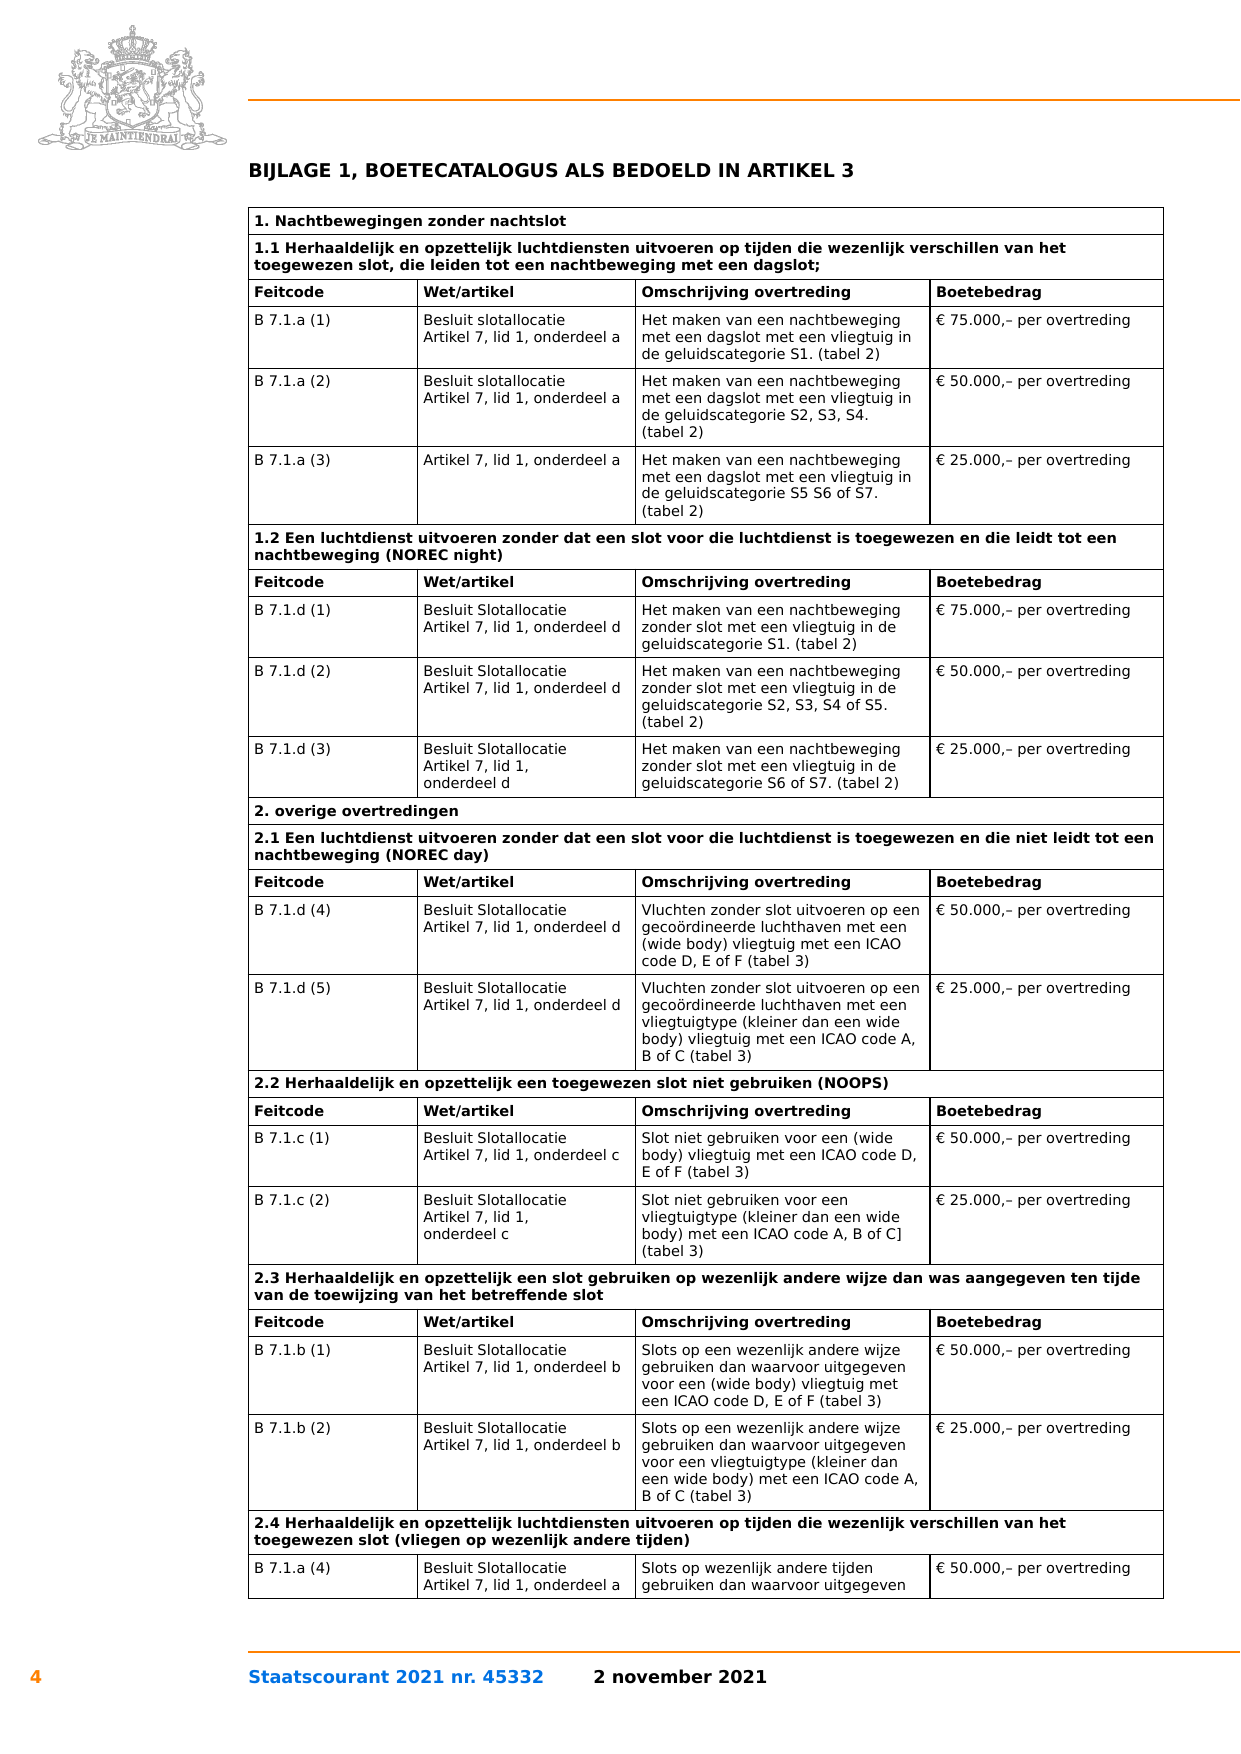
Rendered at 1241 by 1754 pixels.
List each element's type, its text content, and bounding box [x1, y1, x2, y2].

table_cell Vluchten zonder slot uitvoeren op een gecoördineerde luchthaven met een vliegtuigtype (kleiner dan een wide body) vliegtuig met een ICAO code A, B of C (tabel 3) [636, 975, 929, 1070]
table_cell Slots op een wezenlijk andere wijze gebruiken dan waarvoor uitgegeven voor een (wide body) vliegtuig met een ICAO code D, E of F (tabel 3) [636, 1337, 929, 1414]
table_cell Boetebedrag [931, 1098, 1163, 1124]
table_cell € 25.000,– per overtreding [931, 1415, 1163, 1509]
table_cell Slot niet gebruiken voor een vliegtuigtype (kleiner dan een wide body) met een ICAO code A, B of C] (tabel 3) [636, 1187, 929, 1264]
table_cell Het maken van een nachtbeweging zonder slot met een vliegtuig in de geluidscategorie S2, S3, S4 of S5. (tabel 2) [636, 658, 929, 736]
table_cell € 50.000,– per overtreding [931, 658, 1163, 736]
table_cell Boetebedrag [931, 870, 1163, 896]
table_cell Besluit slotallocatie Artikel 7, lid 1, onderdeel a [418, 369, 635, 446]
table_cell B 7.1.d (3) [249, 737, 417, 797]
table_cell Feitcode [249, 280, 417, 306]
table_cell B 7.1.b (1) [249, 1337, 417, 1414]
table_cell Boetebedrag [931, 570, 1163, 596]
table_cell Besluit Slotallocatie Artikel 7, lid 1, onderdeel d [418, 597, 635, 657]
table_cell Wet/artikel [418, 1098, 635, 1124]
table_cell Artikel 7, lid 1, onderdeel a [418, 447, 635, 524]
table_cell Besluit slotallocatie Artikel 7, lid 1, onderdeel a [418, 307, 635, 367]
table_cell 1.2 Een luchtdienst uitvoeren zonder dat een slot voor die luchtdienst is toegewezen en die leidt tot een nachtbeweging (NOREC night) [249, 525, 1163, 568]
table_cell € 75.000,– per overtreding [931, 597, 1163, 657]
table_cell 1.1 Herhaaldelijk en opzettelijk luchtdiensten uitvoeren op tijden die wezenlijk verschillen van het toegewezen slot, die leiden tot een nachtbeweging met een dagslot; [249, 235, 1163, 279]
table_cell € 25.000,– per overtreding [931, 1187, 1163, 1264]
table_cell Boetebedrag [931, 280, 1163, 306]
table_cell B 7.1.d (5) [249, 975, 417, 1070]
table_cell Boetebedrag [931, 1310, 1163, 1336]
table_cell Omschrijving overtreding [636, 870, 929, 896]
table_cell Feitcode [249, 870, 417, 896]
table_cell Besluit Slotallocatie Artikel 7, lid 1, onderdeel a [418, 1555, 635, 1598]
table_cell Besluit Slotallocatie Artikel 7, lid 1, onderdeel d [418, 975, 635, 1070]
table_cell B 7.1.a (1) [249, 307, 417, 367]
table_cell B 7.1.c (1) [249, 1126, 417, 1186]
table_cell Besluit Slotallocatie Artikel 7, lid 1, onderdeel c [418, 1126, 635, 1186]
table_cell 2.2 Herhaaldelijk en opzettelijk een toegewezen slot niet gebruiken (NOOPS) [249, 1071, 1163, 1097]
table_cell € 25.000,– per overtreding [931, 447, 1163, 524]
table_cell Besluit Slotallocatie Artikel 7, lid 1, onderdeel d [418, 737, 635, 797]
table_cell € 25.000,– per overtreding [931, 737, 1163, 797]
table_cell 2.4 Herhaaldelijk en opzettelijk luchtdiensten uitvoeren op tijden die wezenlijk verschillen van het toegewezen slot (vliegen op wezenlijk andere tijden) [249, 1511, 1163, 1554]
table_cell Omschrijving overtreding [636, 1098, 929, 1124]
table_cell B 7.1.a (3) [249, 447, 417, 524]
table_cell Het maken van een nachtbeweging met een dagslot met een vliegtuig in de geluidscategorie S1. (tabel 2) [636, 307, 929, 367]
table_cell Vluchten zonder slot uitvoeren op een gecoördineerde luchthaven met een (wide body) vliegtuig met een ICAO code D, E of F (tabel 3) [636, 897, 929, 974]
table_cell Het maken van een nachtbeweging met een dagslot met een vliegtuig in de geluidscategorie S5 S6 of S7. (tabel 2) [636, 447, 929, 524]
table_cell € 50.000,– per overtreding [931, 1555, 1163, 1598]
table_cell Besluit Slotallocatie Artikel 7, lid 1, onderdeel b [418, 1415, 635, 1509]
table_cell € 75.000,– per overtreding [931, 307, 1163, 367]
table_cell Feitcode [249, 1098, 417, 1124]
table_cell Feitcode [249, 570, 417, 596]
table_cell B 7.1.a (4) [249, 1555, 417, 1598]
table_cell B 7.1.d (4) [249, 897, 417, 974]
table_cell Het maken van een nachtbeweging zonder slot met een vliegtuig in de geluidscategorie S1. (tabel 2) [636, 597, 929, 657]
table_cell Besluit Slotallocatie Artikel 7, lid 1, onderdeel d [418, 658, 635, 736]
table_cell 2.1 Een luchtdienst uitvoeren zonder dat een slot voor die luchtdienst is toegewezen en die niet leidt tot een nachtbeweging (NOREC day) [249, 825, 1163, 869]
table_cell 2. overige overtredingen [249, 798, 1163, 824]
table_cell B 7.1.d (1) [249, 597, 417, 657]
subtitle BIJLAGE 1, BOETECATALOGUS ALS BEDOELD IN ARTIKEL 3 [248, 160, 1163, 182]
table_cell Wet/artikel [418, 870, 635, 896]
table_cell Besluit Slotallocatie Artikel 7, lid 1, onderdeel b [418, 1337, 635, 1414]
table_cell Omschrijving overtreding [636, 1310, 929, 1336]
table_cell Slots op een wezenlijk andere wijze gebruiken dan waarvoor uitgegeven voor een vliegtuigtype (kleiner dan een wide body) met een ICAO code A, B of C (tabel 3) [636, 1415, 929, 1509]
table_cell Het maken van een nachtbeweging met een dagslot met een vliegtuig in de geluidscategorie S2, S3, S4. (tabel 2) [636, 369, 929, 446]
table_cell € 50.000,– per overtreding [931, 1126, 1163, 1186]
table_cell Feitcode [249, 1310, 417, 1336]
table_cell € 50.000,– per overtreding [931, 897, 1163, 974]
table_cell B 7.1.a (2) [249, 369, 417, 446]
table_cell € 25.000,– per overtreding [931, 975, 1163, 1070]
table_cell Besluit Slotallocatie Artikel 7, lid 1, onderdeel c [418, 1187, 635, 1264]
table_cell Besluit Slotallocatie Artikel 7, lid 1, onderdeel d [418, 897, 635, 974]
table_cell B 7.1.b (2) [249, 1415, 417, 1509]
table_cell B 7.1.d (2) [249, 658, 417, 736]
table_cell € 50.000,– per overtreding [931, 1337, 1163, 1414]
table_cell € 50.000,– per overtreding [931, 369, 1163, 446]
table_cell 2.3 Herhaaldelijk en opzettelijk een slot gebruiken op wezenlijk andere wijze dan was aangegeven ten tijde van de toewijzing van het betreffende slot [249, 1265, 1163, 1308]
table_cell Slot niet gebruiken voor een (wide body) vliegtuig met een ICAO code D, E of F (tabel 3) [636, 1126, 929, 1186]
table_cell Omschrijving overtreding [636, 570, 929, 596]
table_cell Wet/artikel [418, 280, 635, 306]
table_cell B 7.1.c (2) [249, 1187, 417, 1264]
table_cell Het maken van een nachtbeweging zonder slot met een vliegtuig in de geluidscategorie S6 of S7. (tabel 2) [636, 737, 929, 797]
table_cell Slots op wezenlijk andere tijden gebruiken dan waarvoor uitgegeven [636, 1555, 929, 1598]
table_header 1. Nachtbewegingen zonder nachtslot [249, 208, 1163, 234]
table_cell Omschrijving overtreding [636, 280, 929, 306]
table_cell Wet/artikel [418, 570, 635, 596]
table_cell Wet/artikel [418, 1310, 635, 1336]
picture [38, 25, 227, 150]
